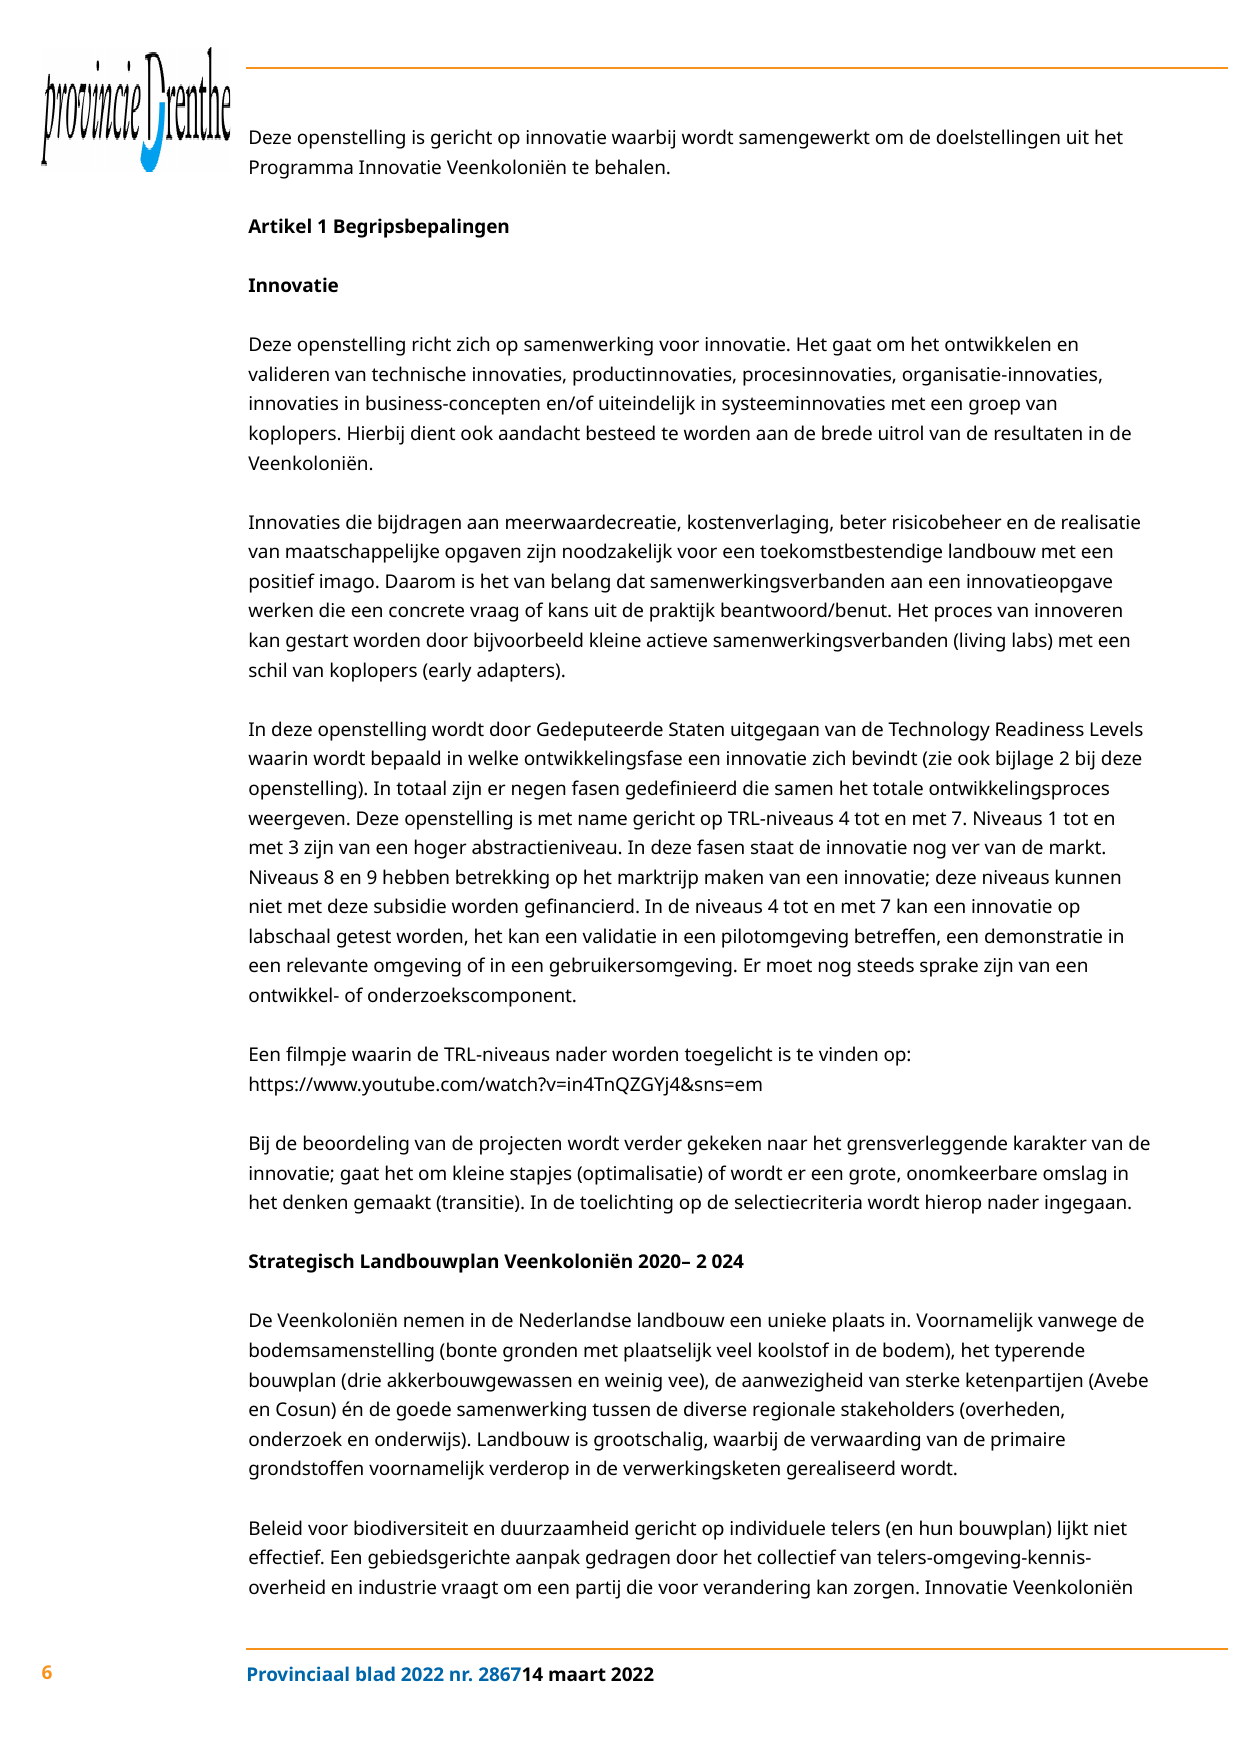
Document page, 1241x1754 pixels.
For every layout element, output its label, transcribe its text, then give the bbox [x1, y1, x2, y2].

text Deze openstelling richt zich op samenwerking voor innovatie. Het gaat om het ontwikkelen en valideren van technische innovaties, productinnovaties, procesinnovaties, organisatie-innovaties, innovaties in business-concepten en/of uiteindelijk in systeeminnovaties met een groep van koplopers. Hierbij dient ook aandacht besteed te worden aan de brede uitrol van de resultaten in de Veenkoloniën. [248, 331, 1152, 476]
text Strategisch Landbouwplan Veenkoloniën 2020– 2 024 [248, 1248, 1152, 1274]
text In deze openstelling wordt door Gedeputeerde Staten uitgegaan van de Technology Readiness Levels waarin wordt bepaald in welke ontwikkelingsfase een innovatie zich bevindt (zie ook bijlage 2 bij deze openstelling). In totaal zijn er negen fasen gedefinieerd die samen het totale ontwikkelingsproces weergeven. Deze openstelling is met name gericht op TRL-niveaus 4 tot en met 7. Niveaus 1 tot en met 3 zijn van een hoger abstractieniveau. In deze fasen staat de innovatie nog ver van de markt. Niveaus 8 en 9 hebben betrekking op het marktrijp maken van een innovatie; deze niveaus kunnen niet met deze subsidie worden gefinancierd. In de niveaus 4 tot en met 7 kan een innovatie op labschaal getest worden, het kan een validatie in een pilotomgeving betreffen, een demonstratie in een relevante omgeving of in een gebruikersomgeving. Er moet nog steeds sprake zijn van een ontwikkel- of onderzoekscomponent. [248, 716, 1152, 1008]
text Een filmpje waarin de TRL-niveaus nader worden toegelicht is te vinden op: https://www.youtube.com/watch?v=in4TnQZGYj4&sns=em [248, 1041, 1152, 1097]
text Artikel 1 Begripsbepalingen [248, 213, 1152, 239]
text Deze openstelling is gericht op innovatie waarbij wordt samengewerkt om de doelstellingen uit het Programma Innovatie Veenkoloniën te behalen. [248, 124, 1152, 180]
text Innovatie [248, 272, 1152, 298]
text Innovaties die bijdragen aan meerwaardecreatie, kostenverlaging, beter risicobeheer en de realisatie van maatschappelijke opgaven zijn noodzakelijk voor een toekomstbestendige landbouw met een positief imago. Daarom is het van belang dat samenwerkingsverbanden aan een innovatieopgave werken die een concrete vraag of kans uit de praktijk beantwoord/benut. Het proces van innoveren kan gestart worden door bijvoorbeeld kleine actieve samenwerkingsverbanden (living labs) met een schil van koplopers (early adapters). [248, 509, 1152, 683]
picture [41, 47, 231, 172]
text Bij de beoordeling van de projecten wordt verder gekeken naar het grensverleggende karakter van de innovatie; gaat het om kleine stapjes (optimalisatie) of wordt er een grote, onomkeerbare omslag in het denken gemaakt (transitie). In de toelichting op de selectiecriteria wordt hierop nader ingegaan. [248, 1130, 1152, 1215]
text De Veenkoloniën nemen in de Nederlandse landbouw een unieke plaats in. Voornamelijk vanwege de bodemsamenstelling (bonte gronden met plaatselijk veel koolstof in de bodem), het typerende bouwplan (drie akkerbouwgewassen en weinig vee), de aanwezigheid van sterke ketenpartijen (Avebe en Cosun) én de goede samenwerking tussen de diverse regionale stakeholders (overheden, onderzoek en onderwijs). Landbouw is grootschalig, waarbij de verwaarding van de primaire grondstoffen voornamelijk verderop in de verwerkingsketen gerealiseerd wordt. [248, 1308, 1152, 1481]
text Beleid voor biodiversiteit en duurzaamheid gericht op individuele telers (en hun bouwplan) lijkt niet effectief. Een gebiedsgerichte aanpak gedragen door het collectief van telers-omgeving-kennis-overheid en industrie vraagt om een partij die voor verandering kan zorgen. Innovatie Veenkoloniën [248, 1515, 1152, 1600]
